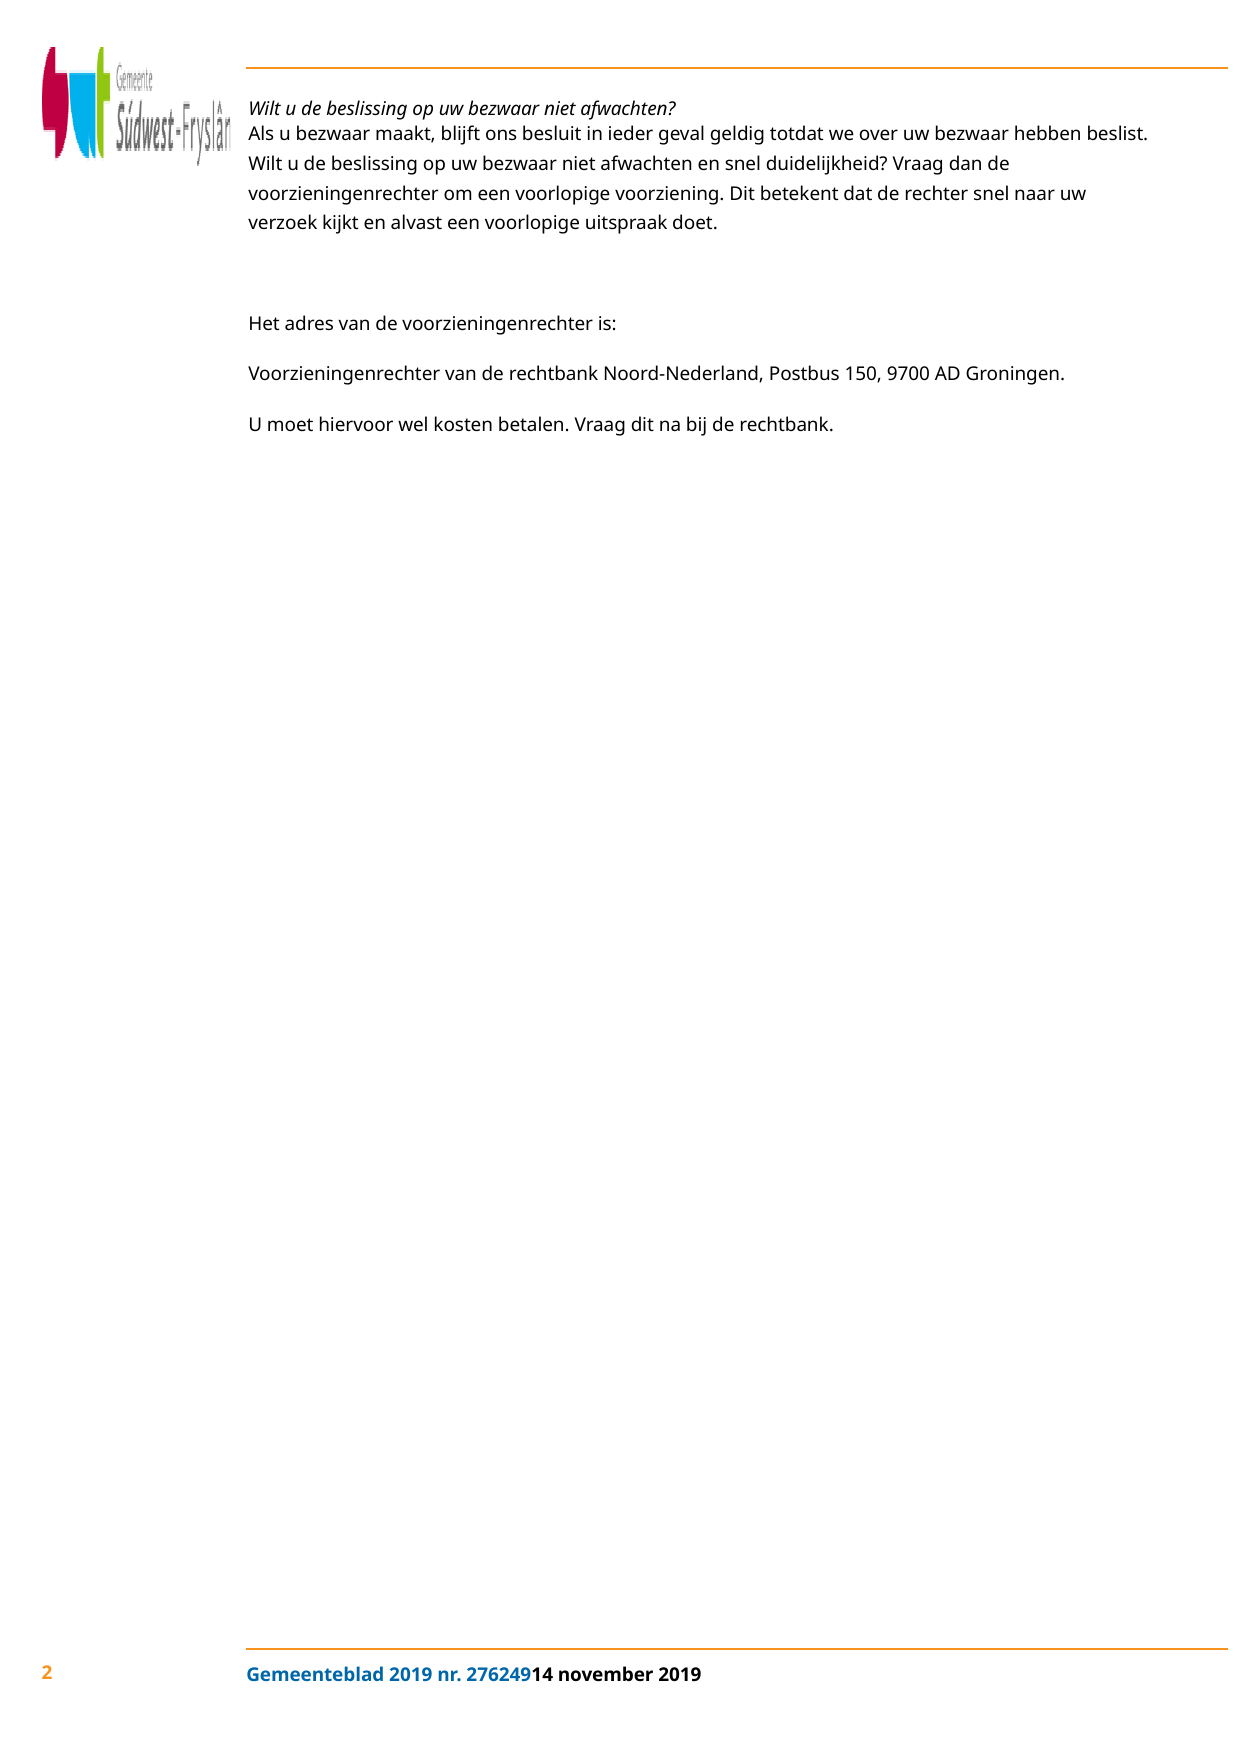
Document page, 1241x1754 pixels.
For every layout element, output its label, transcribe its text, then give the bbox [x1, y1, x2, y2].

text Voorzieningenrechter van de rechtbank Noord-Nederland, Postbus 150, 9700 AD Groningen. [248, 361, 1152, 386]
text Wilt u de beslissing op uw bezwaar niet afwachten? [248, 95, 1152, 121]
text Als u bezwaar maakt, blijft ons besluit in ieder geval geldig totdat we over uw bezwaar hebben beslist. Wilt u de beslissing op uw bezwaar niet afwachten en snel duidelijkheid? Vraag dan de voorzieningenrechter om een voorlopige voorziening. Dit betekent dat de rechter snel naar uw verzoek kijkt en alvast een voorlopige uitspraak doet. [248, 121, 1152, 235]
text U moet hiervoor wel kosten betalen. Vraag dit na bij de rechtbank. [248, 411, 1152, 437]
picture [41, 47, 231, 172]
text Het adres van de voorzieningenrechter is: [248, 310, 1152, 336]
